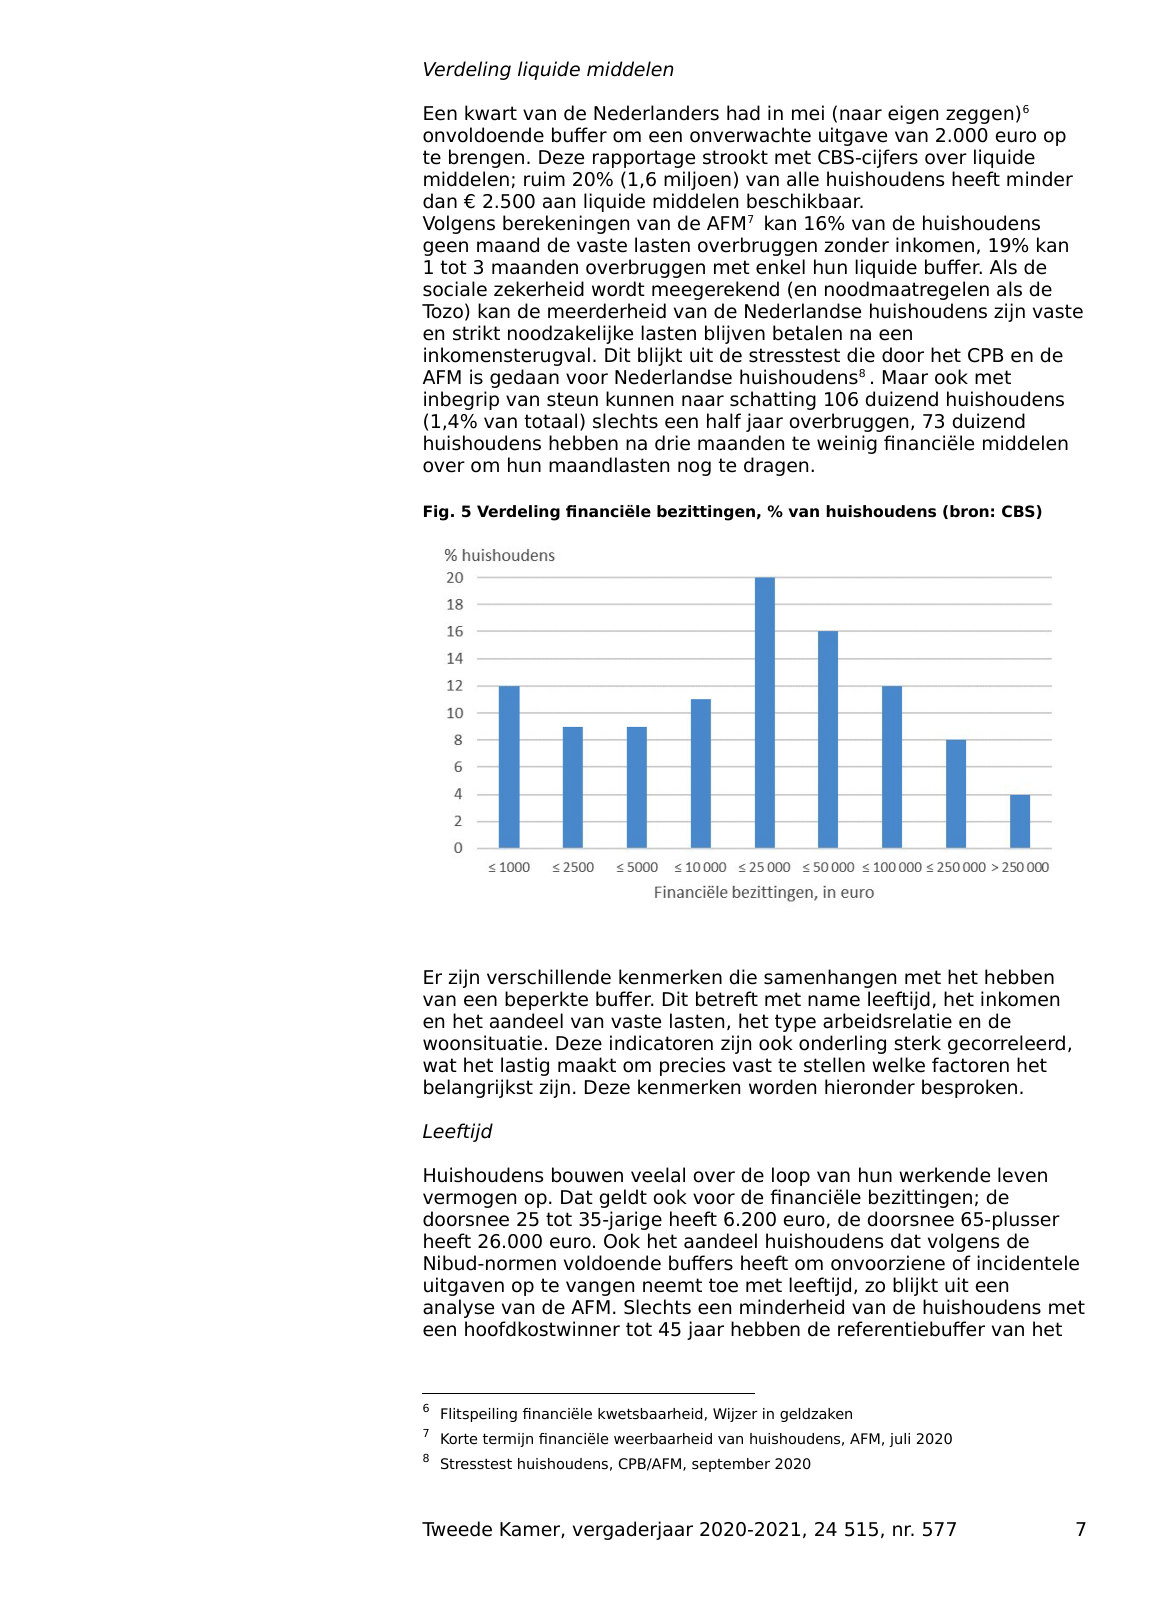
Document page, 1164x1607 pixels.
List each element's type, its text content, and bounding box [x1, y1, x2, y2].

text Er zijn verschillende kenmerken die samenhangen met het hebben van een beperkte buffer. Dit betreft met name leeftijd, het inkomen en het aandeel van vaste lasten, het type arbeidsrelatie en de woonsituatie. Deze indicatoren zijn ook onderling sterk gecorreleerd, wat het lastig maakt om precies vast te stellen welke factoren het belangrijkst zijn. Deze kenmerken worden hieronder besproken. [422, 967, 1087, 1099]
text Huishoudens bouwen veelal over de loop van hun werkende leven vermogen op. Dat geldt ook voor de financiële bezittingen; de doorsnee 25 tot 35-jarige heeft 6.200 euro, de doorsnee 65-plusser heeft 26.000 euro. Ook het aandeel huishoudens dat volgens de Nibud-normen voldoende buffers heeft om onvoorziene of incidentele uitgaven op te vangen neemt toe met leeftijd, zo blijkt uit een analyse van de AFM. Slechts een minderheid van de huishoudens met een hoofdkostwinner tot 45 jaar hebben de referentiebuffer van het [422, 1165, 1087, 1341]
picture [422, 532, 1072, 923]
text Een kwart van de Nederlanders had in mei (naar eigen zeggen) onvoldoende buffer om een onverwachte uitgave van 2.000 euro op te brengen. Deze rapportage strookt met CBS-cijfers over liquide middelen; ruim 20% (1,6 miljoen) van alle huishoudens heeft minder dan € 2.500 aan liquide middelen beschikbaar. [422, 103, 1087, 213]
text Stresstest huishoudens, CPB/AFM, september 2020 [422, 1452, 1087, 1474]
subtitle Verdeling liquide middelen [422, 59, 1087, 81]
text Korte termijn financiële weerbaarheid van huishoudens, AFM, juli 2020 [422, 1427, 1087, 1449]
text Fig. 5 Verdeling financiële bezittingen, % van huishoudens (bron: CBS) [422, 503, 1072, 521]
text Volgens berekeningen van de AFM kan 16% van de huishoudens geen maand de vaste lasten overbruggen zonder inkomen, 19% kan 1 tot 3 maanden overbruggen met enkel hun liquide buffer. Als de sociale zekerheid wordt meegerekend (en noodmaatregelen als de Tozo) kan de meerderheid van de Nederlandse huishoudens zijn vaste en strikt noodzakelijke lasten blijven betalen na een inkomensterugval. Dit blijkt uit de stresstest die door het CPB en de AFM is gedaan voor Nederlandse huishoudens. Maar ook met inbegrip van steun kunnen naar schatting 106 duizend huishoudens (1,4% van totaal) slechts een half jaar overbruggen, 73 duizend huishoudens hebben na drie maanden te weinig financiële middelen over om hun maandlasten nog te dragen. [422, 213, 1087, 477]
text Flitspeiling financiële kwetsbaarheid, Wijzer in geldzaken [422, 1402, 1087, 1424]
subtitle Leeftijd [422, 1121, 1087, 1143]
